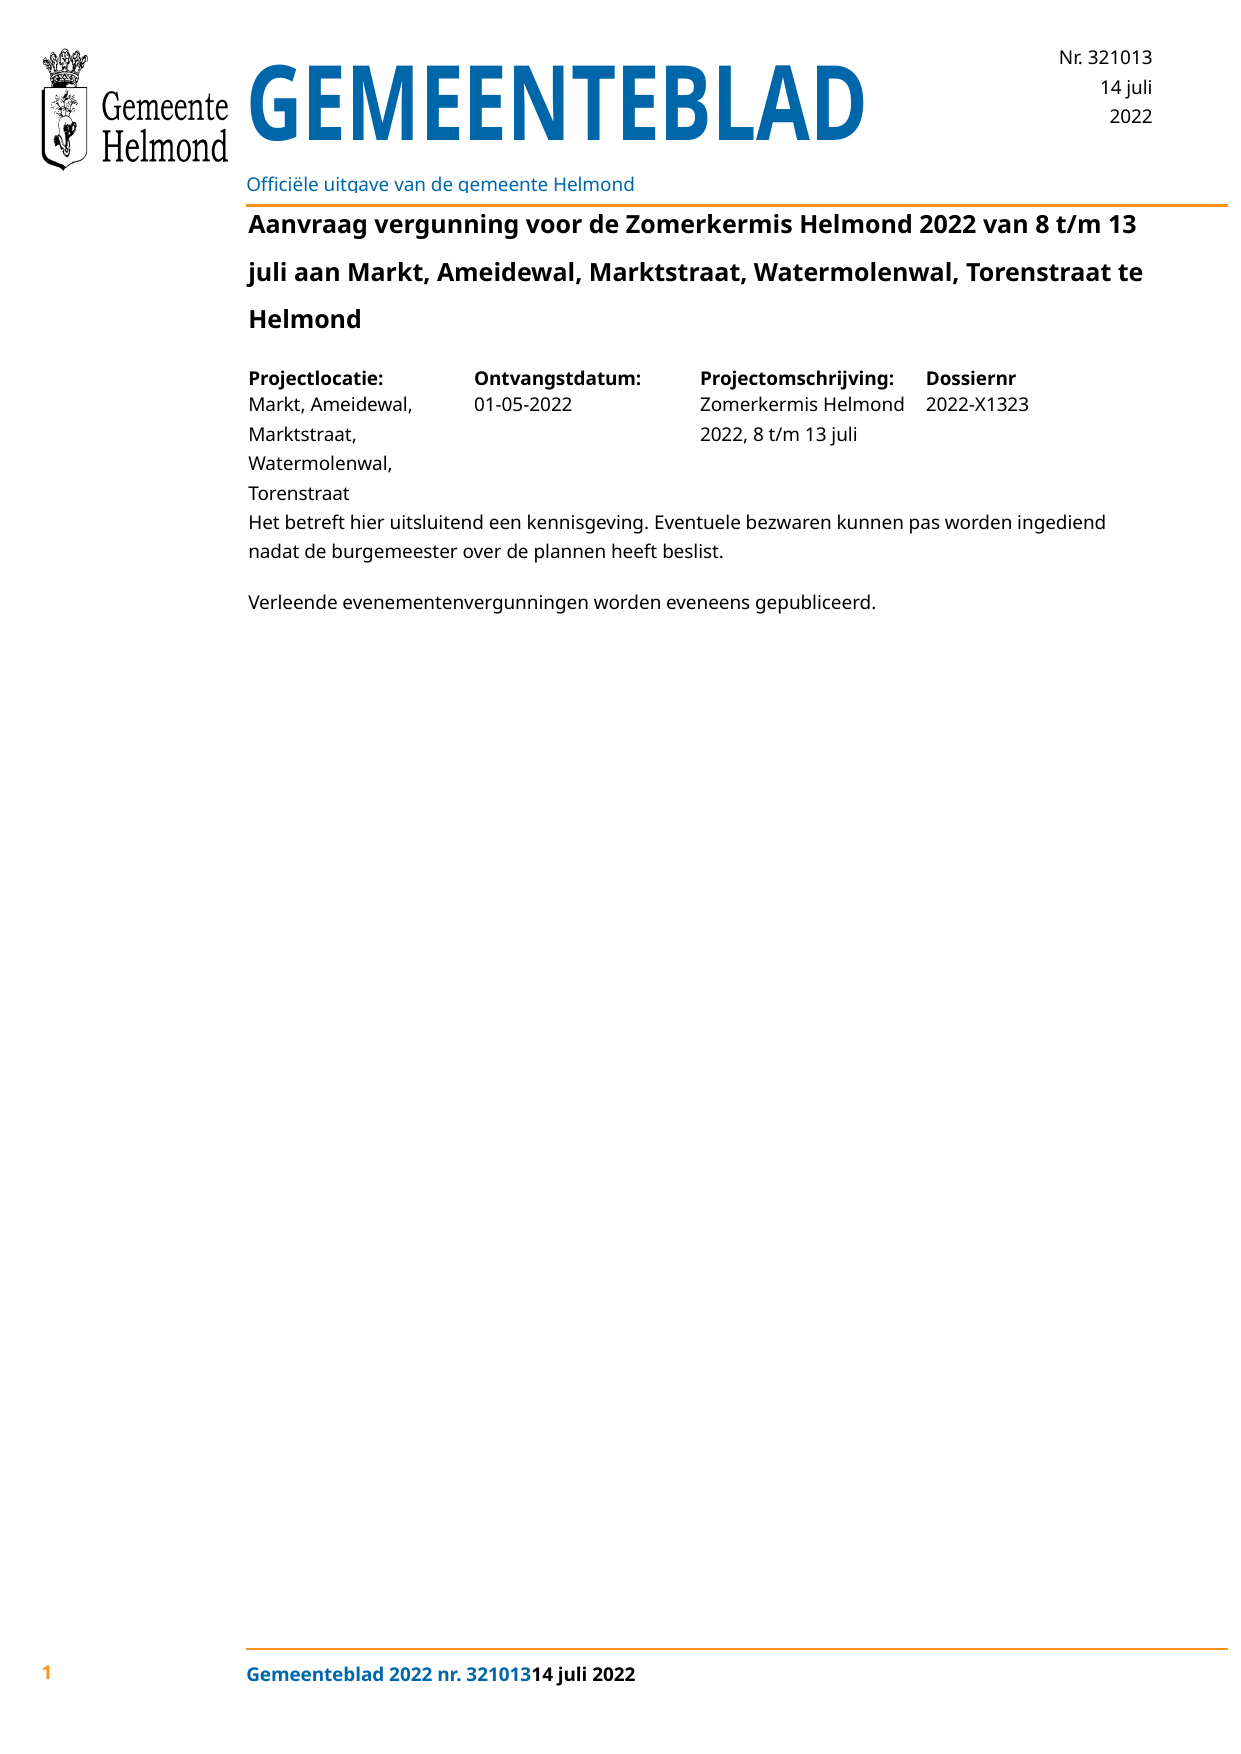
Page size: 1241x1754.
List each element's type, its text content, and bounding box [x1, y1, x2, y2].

table_cell 01-05-2022 [474, 391, 700, 506]
table_cell 2022-X1323 [926, 391, 1152, 506]
text Aanvraag vergunning voor de Zomerkermis Helmond 2022 van 8 t/m 13 juli aan Markt, Ameidewal, Marktstraat, Watermolenwal, Torenstraat te Helmond [248, 207, 1152, 336]
text Verleende evenementenvergunningen worden eveneens gepubliceerd. [248, 589, 1152, 615]
table_header Projectlocatie: [248, 366, 474, 391]
table_cell Markt, Ameidewal, Marktstraat, Watermolenwal, Torenstraat [248, 391, 474, 506]
table_cell Zomerkermis Helmond 2022, 8 t/m 13 juli [700, 391, 926, 506]
picture [41, 47, 231, 172]
table_header Ontvangstdatum: [474, 366, 700, 391]
table_header Projectomschrijving: [700, 366, 926, 391]
text Het betreft hier uitsluitend een kennisgeving. Eventuele bezwaren kunnen pas worden ingediend nadat de burgemeester over de plannen heeft beslist. [248, 509, 1152, 564]
table_header Dossiernr [926, 366, 1152, 391]
